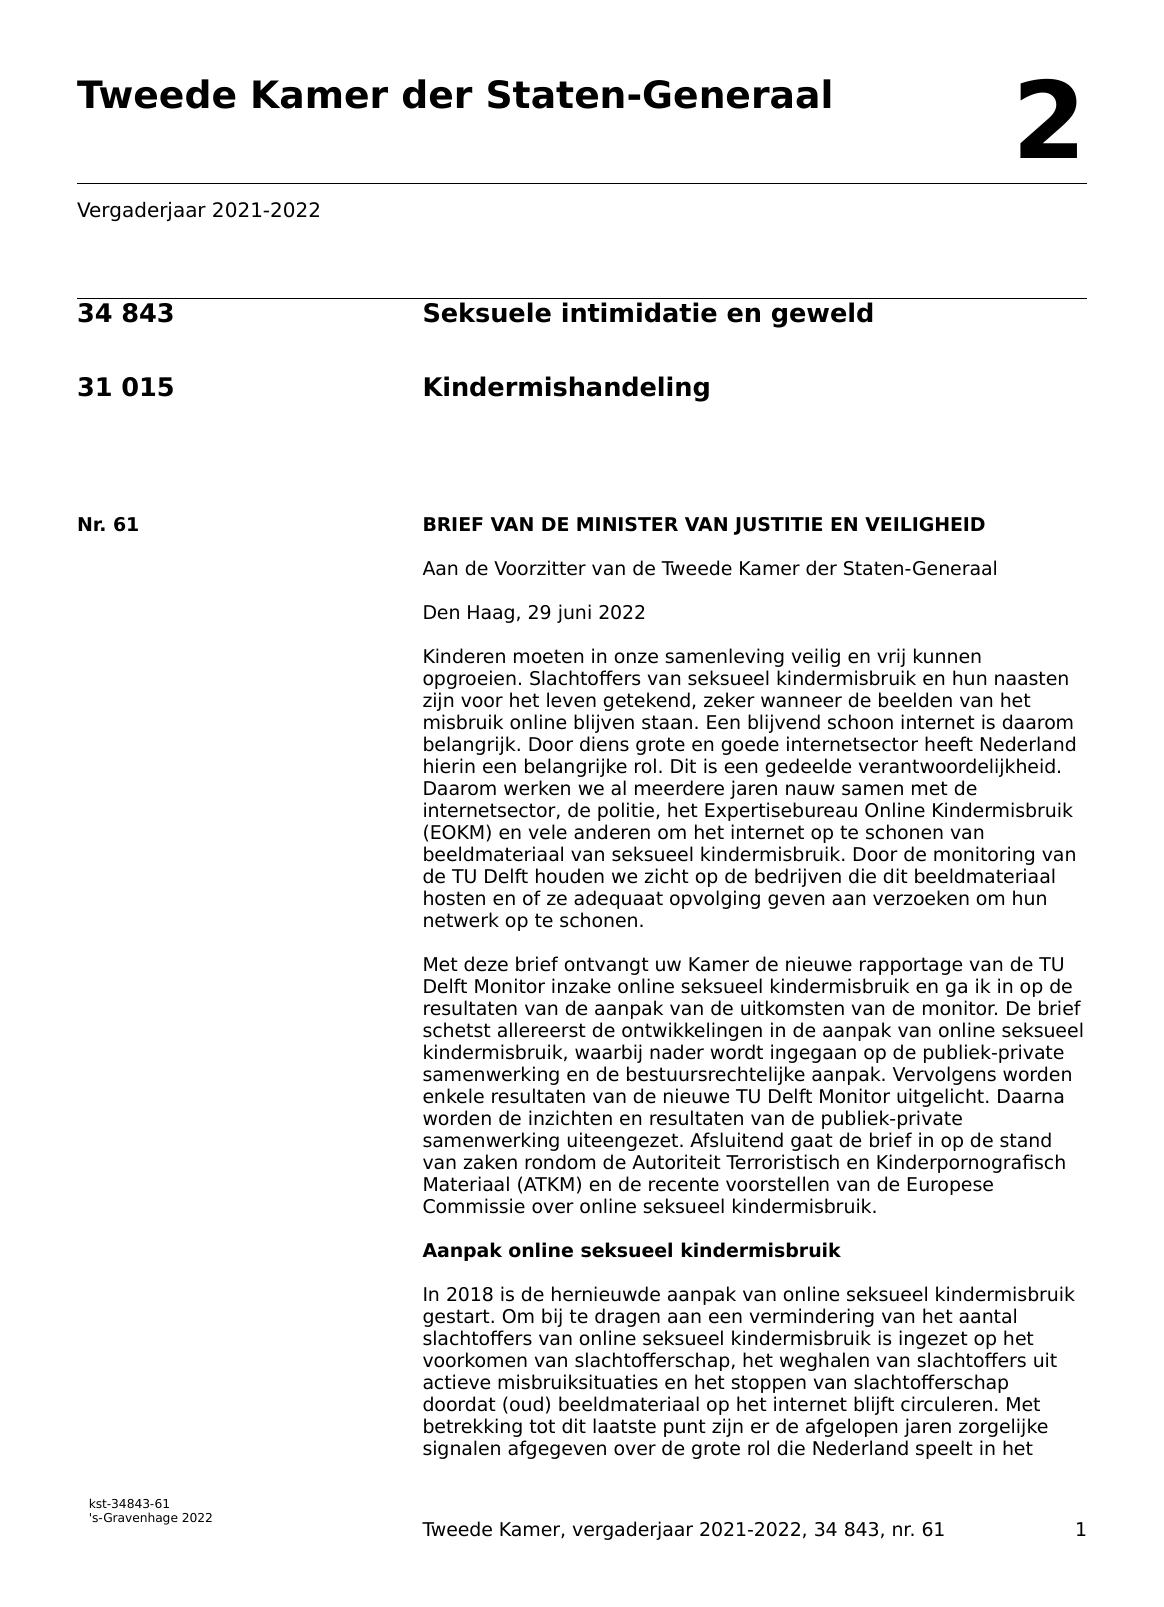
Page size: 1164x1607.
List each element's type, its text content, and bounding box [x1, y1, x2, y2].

subtitle 31 015 Kindermishandeling [77, 373, 1087, 403]
subtitle Nr. 61 BRIEF VAN DE MINISTER VAN JUSTITIE EN VEILIGHEID [77, 514, 1087, 536]
table_header Tweede Kamer der Staten-Generaal [77, 59, 886, 183]
text Aan de Voorzitter van de Tweede Kamer der Staten-Generaal [422, 558, 1087, 580]
subtitle Aanpak online seksueel kindermisbruik [422, 1240, 1087, 1262]
text 's-Gravenhage 2022 [88, 1511, 323, 1525]
text Met deze brief ontvangt uw Kamer de nieuwe rapportage van de TU Delft Monitor inzake online seksueel kindermisbruik en ga ik in op de resultaten van de aanpak van de uitkomsten van de monitor. De brief schetst allereerst de ontwikkelingen in de aanpak van online seksueel kindermisbruik, waarbij nader wordt ingegaan op de publiek-private samenwerking en de bestuursrechtelijke aanpak. Vervolgens worden enkele resultaten van de nieuwe TU Delft Monitor uitgelicht. Daarna worden de inzichten en resultaten van de publiek-private samenwerking uiteengezet. Afsluitend gaat de brief in op de stand van zaken rondom de Autoriteit Terroristisch en Kinderpornografisch Materiaal (ATKM) en de recente voorstellen van de Europese Commissie over online seksueel kindermisbruik. [422, 954, 1087, 1218]
table_cell Vergaderjaar 2021-2022 [77, 184, 1087, 298]
text Den Haag, 29 juni 2022 [422, 602, 1087, 624]
table_header 2 [886, 59, 1087, 183]
text Kinderen moeten in onze samenleving veilig en vrij kunnen opgroeien. Slachtoffers van seksueel kindermisbruik en hun naasten zijn voor het leven getekend, zeker wanneer de beelden van het misbruik online blijven staan. Een blijvend schoon internet is daarom belangrijk. Door diens grote en goede internetsector heeft Nederland hierin een belangrijke rol. Dit is een gedeelde verantwoordelijkheid. Daarom werken we al meerdere jaren nauw samen met de internetsector, de politie, het Expertisebureau Online Kindermisbruik (EOKM) en vele anderen om het internet op te schonen van beeldmateriaal van seksueel kindermisbruik. Door de monitoring van de TU Delft houden we zicht op de bedrijven die dit beeldmateriaal hosten en of ze adequaat opvolging geven aan verzoeken om hun netwerk op te schonen. [422, 646, 1087, 932]
subtitle 34 843 Seksuele intimidatie en geweld [77, 299, 1087, 329]
text kst-34843-61 [88, 1497, 323, 1511]
text In 2018 is de hernieuwde aanpak van online seksueel kindermisbruik gestart. Om bij te dragen aan een vermindering van het aantal slachtoffers van online seksueel kindermisbruik is ingezet op het voorkomen van slachtofferschap, het weghalen van slachtoffers uit actieve misbruiksituaties en het stoppen van slachtofferschap doordat (oud) beeldmateriaal op het internet blijft circuleren. Met betrekking tot dit laatste punt zijn er de afgelopen jaren zorgelijke signalen afgegeven over de grote rol die Nederland speelt in het [422, 1284, 1087, 1460]
